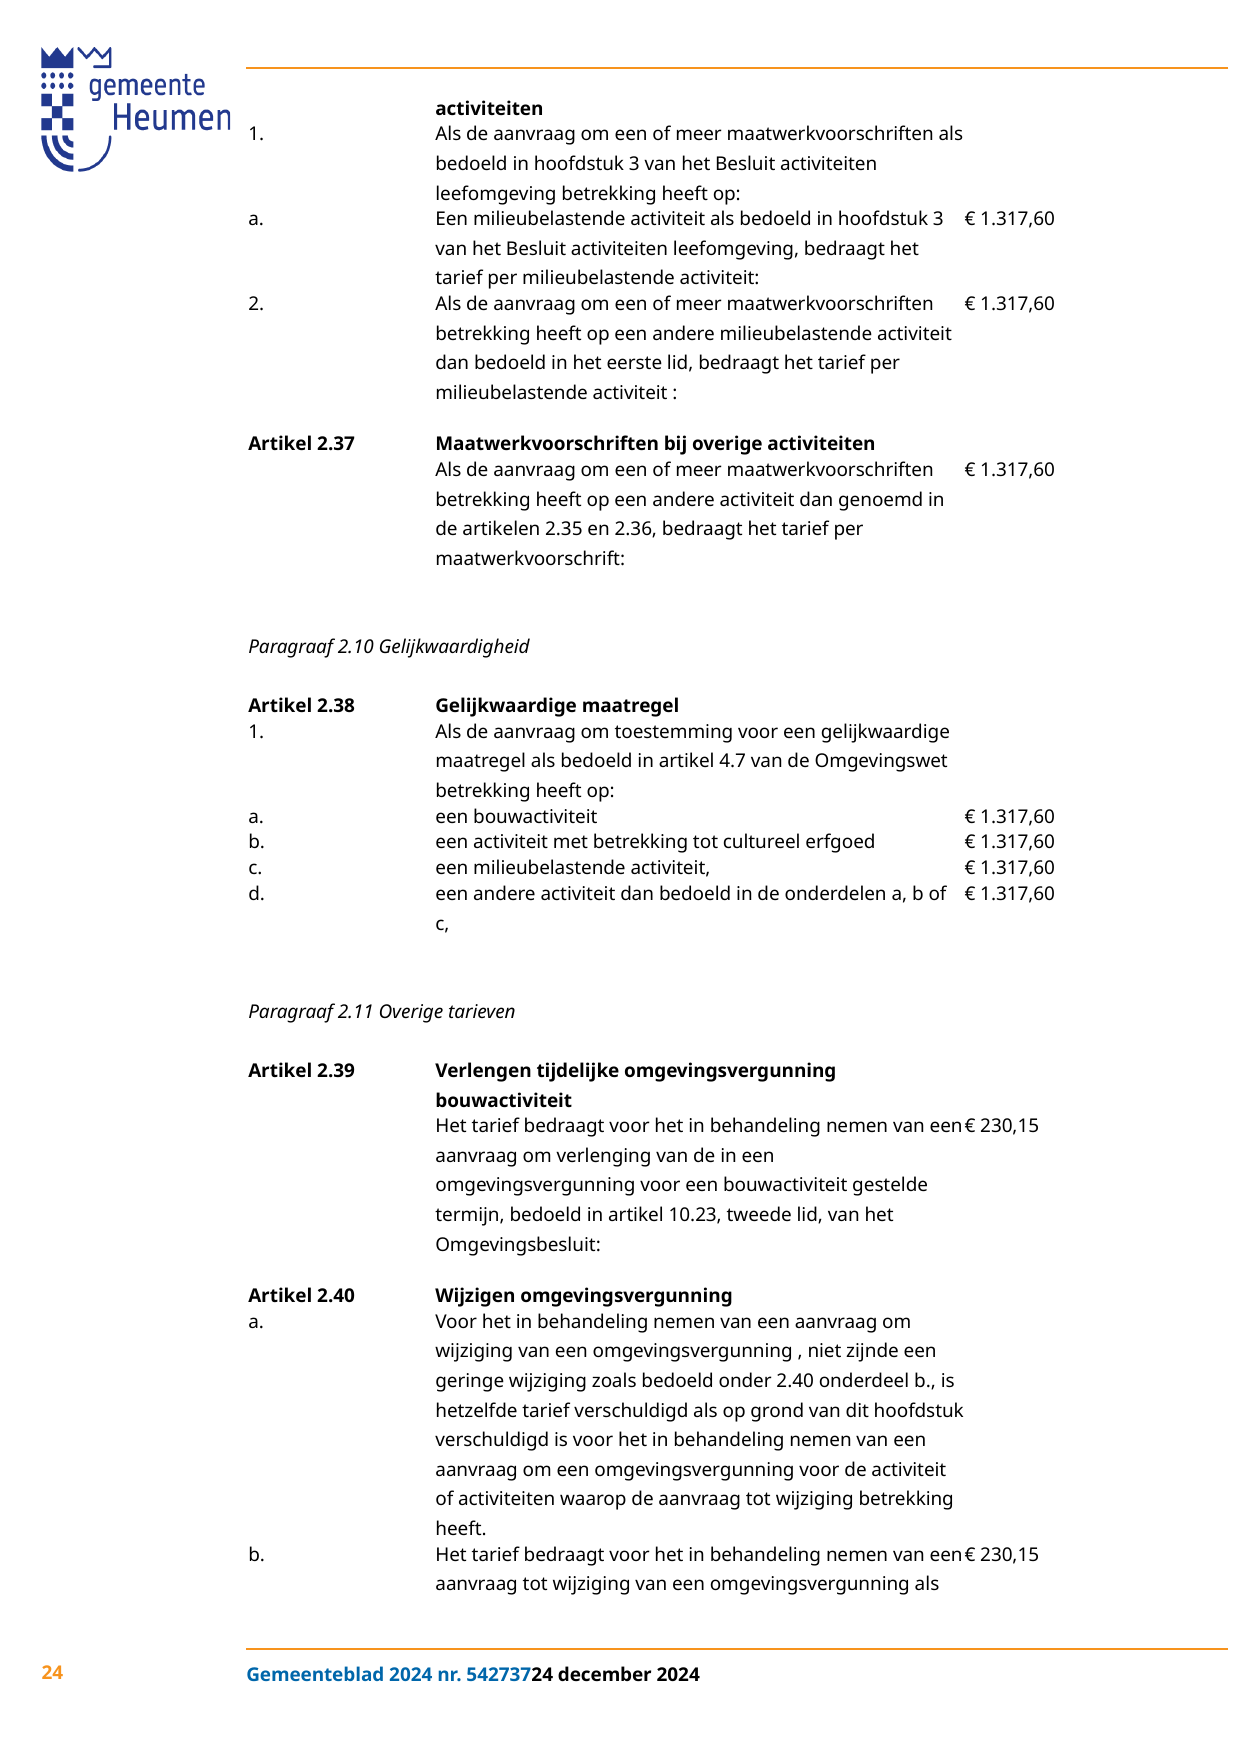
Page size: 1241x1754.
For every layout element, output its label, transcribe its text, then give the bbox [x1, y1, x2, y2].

table_cell [248, 405, 435, 431]
table_cell Het tarief bedraagt voor het in behandeling nemen van een aanvraag om verlenging van de in een omgevingsvergunning voor een bouwactiviteit gestelde termijn, bedoeld in artikel 10.23, tweede lid, van het Omgevingsbesluit: [435, 1113, 964, 1257]
table_cell [248, 456, 435, 571]
table_header [964, 1057, 1152, 1112]
table_cell € 230,15 [964, 1113, 1152, 1257]
table_cell € 1.317,60 [964, 456, 1152, 571]
text Paragraaf 2.11 Overige tarieven [248, 998, 1152, 1024]
table_cell € 1.317,60 [964, 290, 1152, 405]
table_cell € 1.317,60 [964, 855, 1152, 880]
table_header Gelijkwaardige maatregel [435, 693, 964, 718]
table_cell Als de aanvraag om een of meer maatwerkvoorschriften betrekking heeft op een andere activiteit dan genoemd in de artikelen 2.35 en 2.36, bedraagt het tarief per maatwerkvoorschrift: [435, 456, 964, 571]
text Paragraaf 2.10 Gelijkwaardigheid [248, 633, 1152, 659]
table_cell Als de aanvraag om een of meer maatwerkvoorschriften betrekking heeft op een andere milieubelastende activiteit dan bedoeld in het eerste lid, bedraagt het tarief per milieubelastende activiteit : [435, 290, 964, 405]
table_cell a. [248, 1308, 435, 1541]
table_cell a. [248, 205, 435, 290]
table_cell [435, 1257, 964, 1282]
table_cell [964, 121, 1152, 205]
table_cell c. [248, 855, 435, 880]
table_cell [248, 1257, 435, 1282]
table_cell Als de aanvraag om toestemming voor een gelijkwaardige maatregel als bedoeld in artikel 4.7 van de Omgevingswet betrekking heeft op: [435, 718, 964, 803]
table_cell [435, 405, 964, 431]
table_cell Een milieubelastende activiteit als bedoeld in hoofdstuk 3 van het Besluit activiteiten leefomgeving, bedraagt het tarief per milieubelastende activiteit: [435, 205, 964, 290]
table_cell [964, 431, 1152, 456]
table_cell [964, 1282, 1152, 1308]
table_cell activiteiten [435, 95, 964, 121]
table_cell Als de aanvraag om een of meer maatwerkvoorschriften als bedoeld in hoofdstuk 3 van het Besluit activiteiten leefomgeving betrekking heeft op: [435, 121, 964, 205]
table_cell € 1.317,60 [964, 205, 1152, 290]
table_cell 2. [248, 290, 435, 405]
table_cell [964, 95, 1152, 121]
table_cell Het tarief bedraagt voor het in behandeling nemen van een aanvraag tot wijziging van een omgevingsvergunning als [435, 1541, 964, 1596]
table_cell [248, 1113, 435, 1257]
table_cell 1. [248, 718, 435, 803]
picture [41, 47, 231, 172]
table_cell een activiteit met betrekking tot cultureel erfgoed [435, 829, 964, 854]
table_cell a. [248, 803, 435, 829]
table_header Artikel 2.38 [248, 693, 435, 718]
table_cell € 230,15 [964, 1541, 1152, 1596]
table_cell € 1.317,60 [964, 803, 1152, 829]
table_cell Wijzigen omgevingsvergunning [435, 1282, 964, 1308]
table_cell Artikel 2.37 [248, 431, 435, 456]
table_header [964, 693, 1152, 718]
table_cell een milieubelastende activiteit, [435, 855, 964, 880]
table_cell [964, 718, 1152, 803]
table_cell [964, 1308, 1152, 1541]
table_cell b. [248, 1541, 435, 1596]
table_cell b. [248, 829, 435, 854]
table_cell Voor het in behandeling nemen van een aanvraag om wijziging van een omgevingsvergunning , niet zijnde een geringe wijziging zoals bedoeld onder 2.40 onderdeel b., is hetzelfde tarief verschuldigd als op grond van dit hoofdstuk verschuldigd is voor het in behandeling nemen van een aanvraag om een omgevingsvergunning voor de activiteit of activiteiten waarop de aanvraag tot wijziging betrekking heeft. [435, 1308, 964, 1541]
table_cell 1. [248, 121, 435, 205]
table_header Verlengen tijdelijke omgevingsvergunning bouwactiviteit [435, 1057, 964, 1112]
table_cell d. [248, 880, 435, 936]
table_cell een andere activiteit dan bedoeld in de onderdelen a, b of c, [435, 880, 964, 936]
table_cell Artikel 2.40 [248, 1282, 435, 1308]
table_header Artikel 2.39 [248, 1057, 435, 1112]
table_cell € 1.317,60 [964, 829, 1152, 854]
table_cell Maatwerkvoorschriften bij overige activiteiten [435, 431, 964, 456]
table_cell [248, 95, 435, 121]
table_cell € 1.317,60 [964, 880, 1152, 936]
table_cell [964, 405, 1152, 431]
table_cell een bouwactiviteit [435, 803, 964, 829]
table_cell [964, 1257, 1152, 1282]
